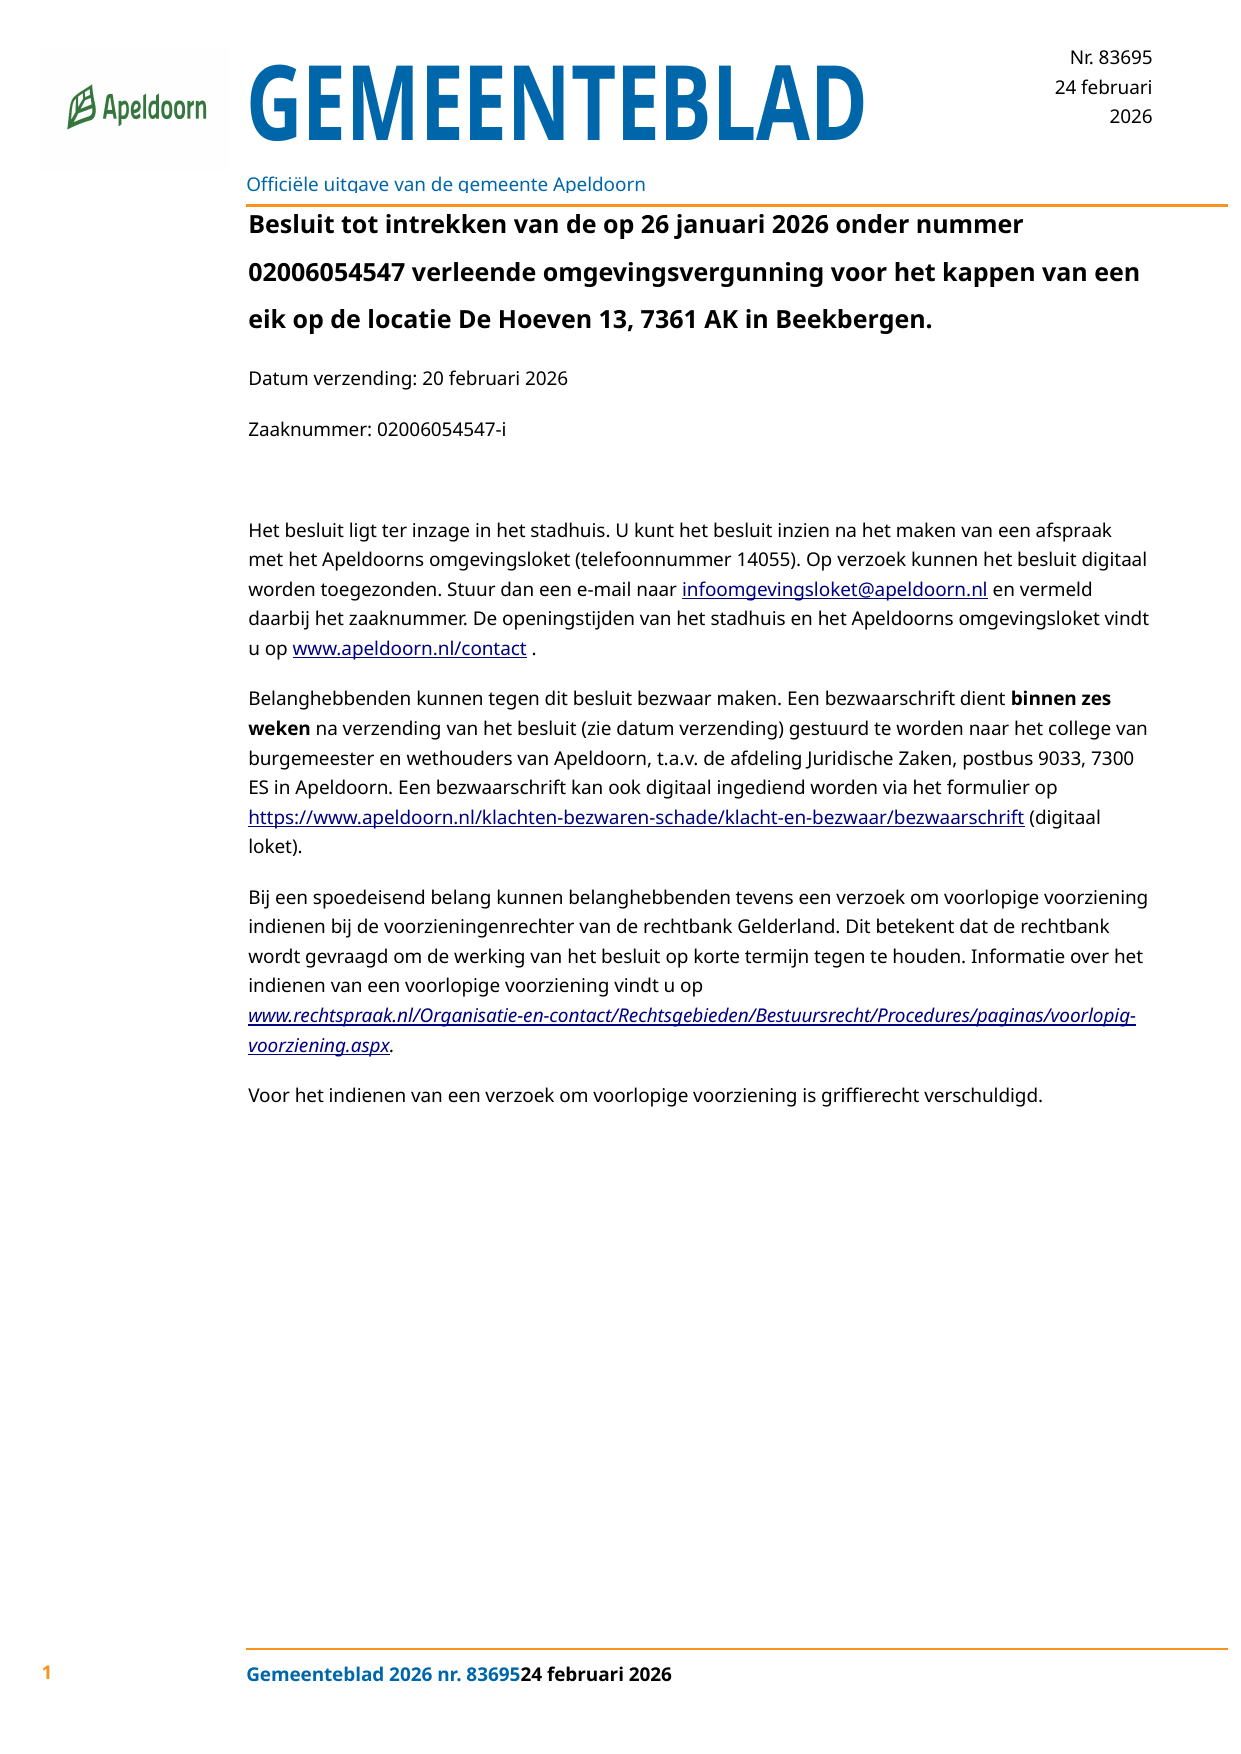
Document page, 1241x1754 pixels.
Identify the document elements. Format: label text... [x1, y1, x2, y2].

text Het besluit ligt ter inzage in het stadhuis. U kunt het besluit inzien na het maken van een afspraak met het Apeldoorns omgevingsloket (telefoonnummer 14055). Op verzoek kunnen het besluit digitaal worden toegezonden. Stuur dan een e-mail naar infoomgevingsloket@apeldoorn.nl en vermeld daarbij het zaaknummer. De openingstijden van het stadhuis en het Apeldoorns omgevingsloket vindt u op www.apeldoorn.nl/contact . [248, 517, 1152, 661]
text Bij een spoedeisend belang kunnen belanghebbenden tevens een verzoek om voorlopige voorziening indienen bij de voorzieningenrechter van de rechtbank Gelderland. Dit betekent dat de rechtbank wordt gevraagd om de werking van het besluit op korte termijn tegen te houden. Informatie over het indienen van een voorlopige voorziening vindt u op www.rechtspraak.nl/Organisatie-en-contact/Rechtsgebieden/Bestuursrecht/Procedures/paginas/voorlopig-voorziening.aspx. [248, 884, 1152, 1057]
text Besluit tot intrekken van de op 26 januari 2026 onder nummer 02006054547 verleende omgevingsvergunning voor het kappen van een eik op de locatie De Hoeven 13, 7361 AK in Beekbergen. [248, 207, 1152, 336]
text Datum verzending: 20 februari 2026 [248, 366, 1152, 391]
picture [41, 47, 231, 172]
text Belanghebbenden kunnen tegen dit besluit bezwaar maken. Een bezwaarschrift dient binnen zes weken na verzending van het besluit (zie datum verzending) gestuurd te worden naar het college van burgemeester en wethouders van Apeldoorn, t.a.v. de afdeling Juridische Zaken, postbus 9033, 7300 ES in Apeldoorn. Een bezwaarschrift kan ook digitaal ingediend worden via het formulier op https://www.apeldoorn.nl/klachten-bezwaren-schade/klacht-en-bezwaar/bezwaarschrift (digitaal loket). [248, 686, 1152, 859]
text Voor het indienen van een verzoek om voorlopige voorziening is griffierecht verschuldigd. [248, 1082, 1152, 1108]
text Zaaknummer: 02006054547-i [248, 416, 1152, 442]
